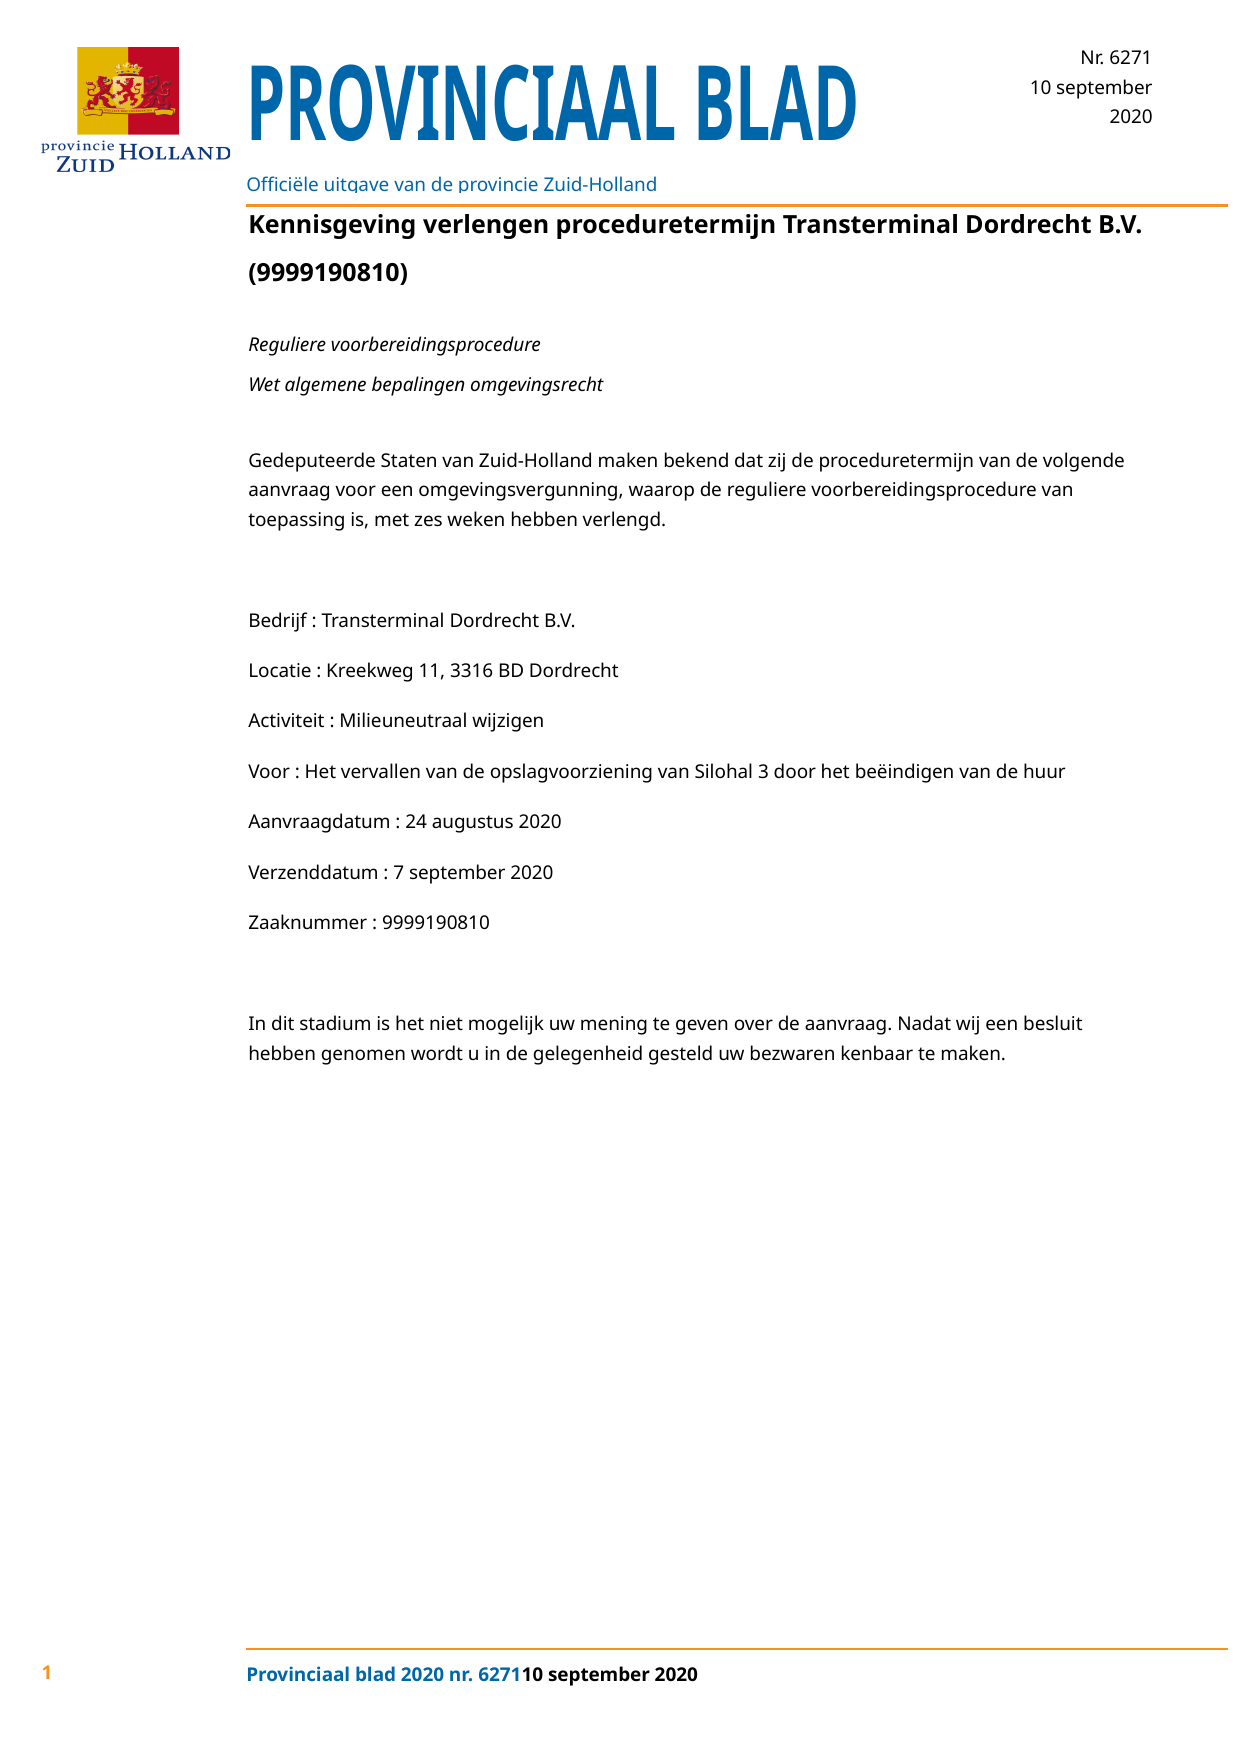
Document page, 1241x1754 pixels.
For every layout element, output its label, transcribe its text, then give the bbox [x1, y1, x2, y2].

text Zaaknummer : 9999190810 [248, 909, 1152, 935]
text Bedrijf : Transterminal Dordrecht B.V. [248, 607, 1152, 633]
text Locatie : Kreekweg 11, 3316 BD Dordrecht [248, 657, 1152, 683]
text Verzenddatum : 7 september 2020 [248, 859, 1152, 885]
text In dit stadium is het niet mogelijk uw mening te geven over de aanvraag. Nadat wij een besluit hebben genomen wordt u in de gelegenheid gesteld uw bezwaren kenbaar te maken. [248, 1010, 1152, 1066]
text Reguliere voorbereidingsprocedure [248, 331, 1152, 357]
text Gedeputeerde Staten van Zuid-Holland maken bekend dat zij de proceduretermijn van de volgende aanvraag voor een omgevingsvergunning, waarop de reguliere voorbereidingsprocedure van toepassing is, met zes weken hebben verlengd. [248, 447, 1152, 532]
picture [41, 47, 231, 172]
text Activiteit : Milieuneutraal wijzigen [248, 708, 1152, 733]
text Voor : Het vervallen van de opslagvoorziening van Silohal 3 door het beëindigen van de huur [248, 758, 1152, 784]
text Kennisgeving verlengen proceduretermijn Transterminal Dordrecht B.V. (9999190810) [248, 207, 1152, 288]
text Aanvraagdatum : 24 augustus 2020 [248, 808, 1152, 834]
text Wet algemene bepalingen omgevingsrecht [248, 371, 1152, 396]
